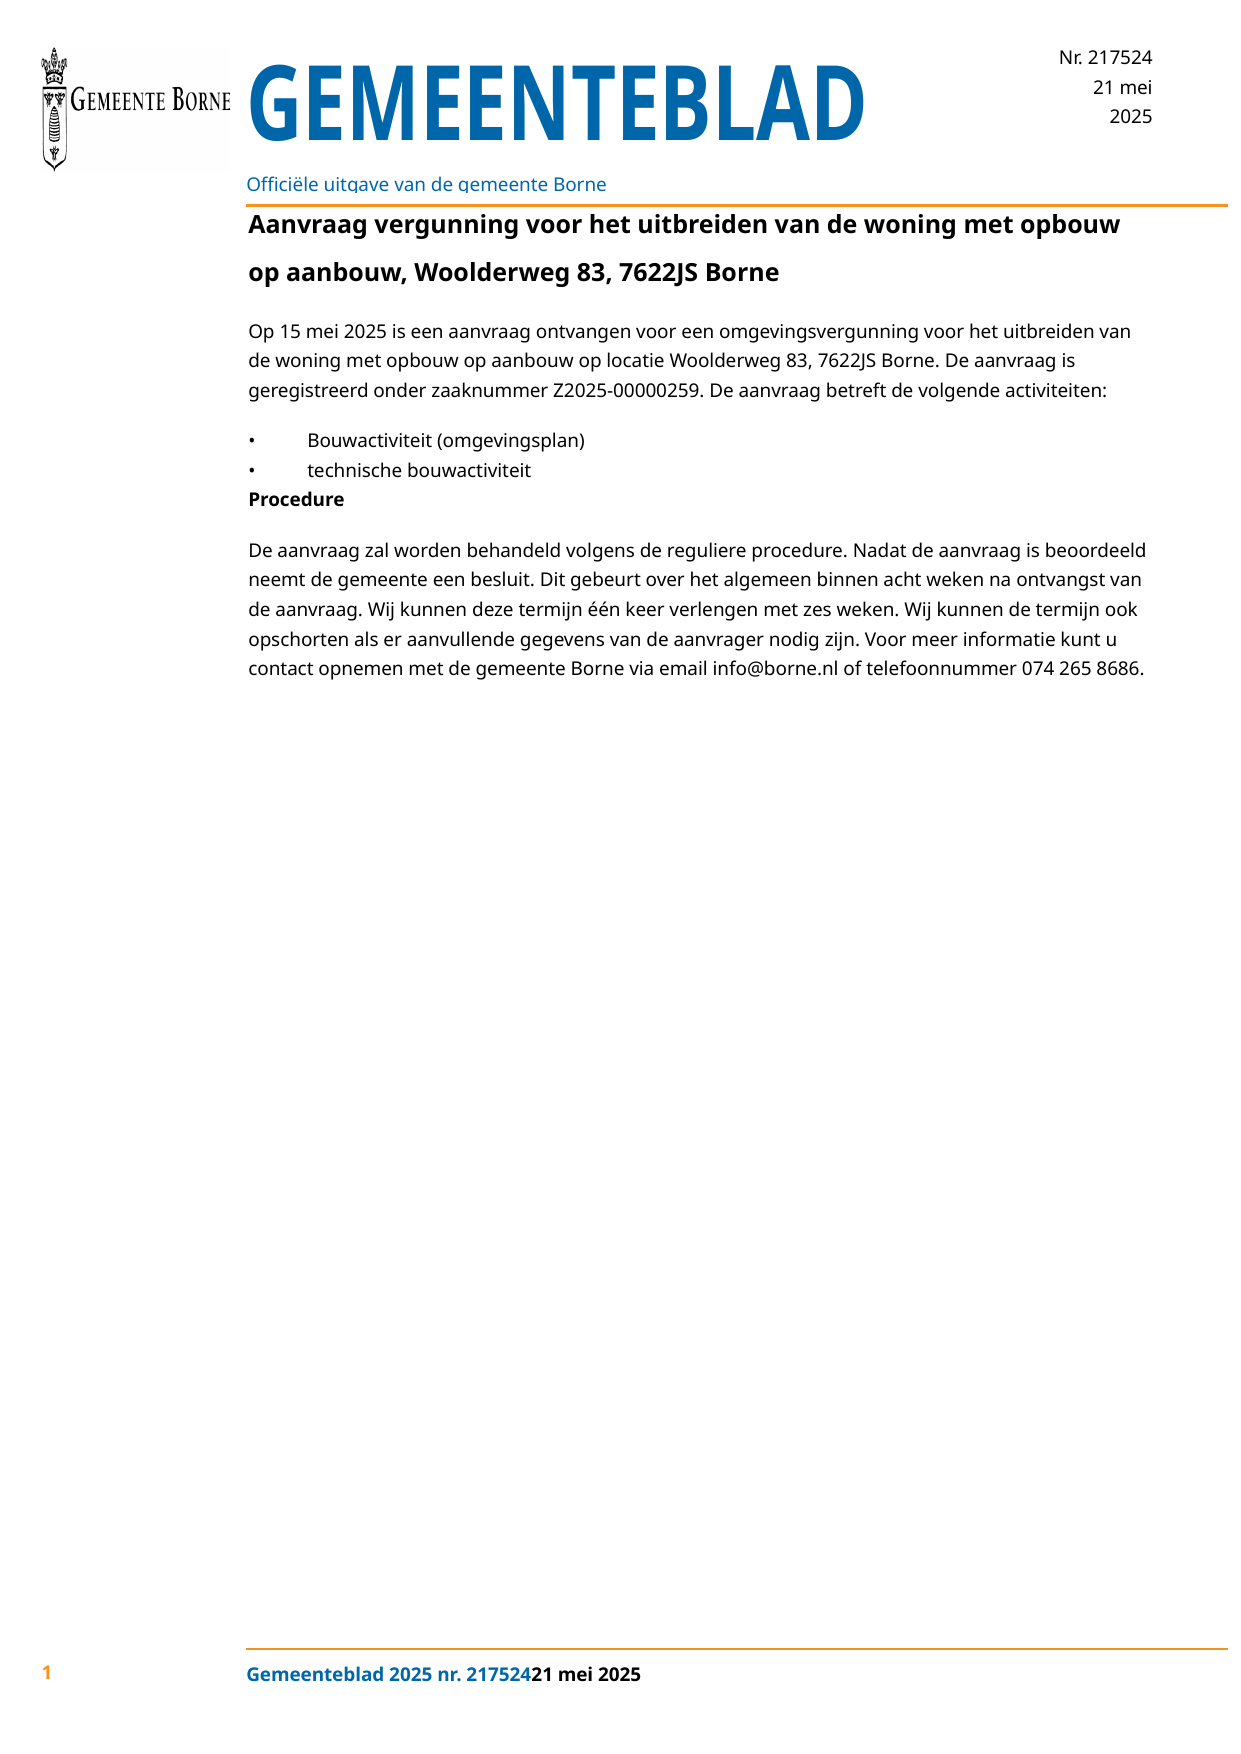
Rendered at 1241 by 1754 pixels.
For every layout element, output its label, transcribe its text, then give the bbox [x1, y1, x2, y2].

list Bouwactiviteit (omgevingsplan) [248, 427, 1152, 453]
text Op 15 mei 2025 is een aanvraag ontvangen voor een omgevingsvergunning voor het uitbreiden van de woning met opbouw op aanbouw op locatie Woolderweg 83, 7622JS Borne. De aanvraag is geregistreerd onder zaaknummer Z2025-00000259. De aanvraag betreft de volgende activiteiten: [248, 318, 1152, 403]
text Aanvraag vergunning voor het uitbreiden van de woning met opbouw op aanbouw, Woolderweg 83, 7622JS Borne [248, 207, 1152, 288]
text Procedure [248, 487, 1152, 512]
picture [41, 47, 231, 172]
list technische bouwactiviteit [248, 457, 1152, 483]
text De aanvraag zal worden behandeld volgens de reguliere procedure. Nadat de aanvraag is beoordeeld neemt de gemeente een besluit. Dit gebeurt over het algemeen binnen acht weken na ontvangst van de aanvraag. Wij kunnen deze termijn één keer verlengen met zes weken. Wij kunnen de termijn ook opschorten als er aanvullende gegevens van de aanvrager nodig zijn. Voor meer informatie kunt u contact opnemen met de gemeente Borne via email info@borne.nl of telefoonnummer 074 265 8686. [248, 537, 1152, 681]
